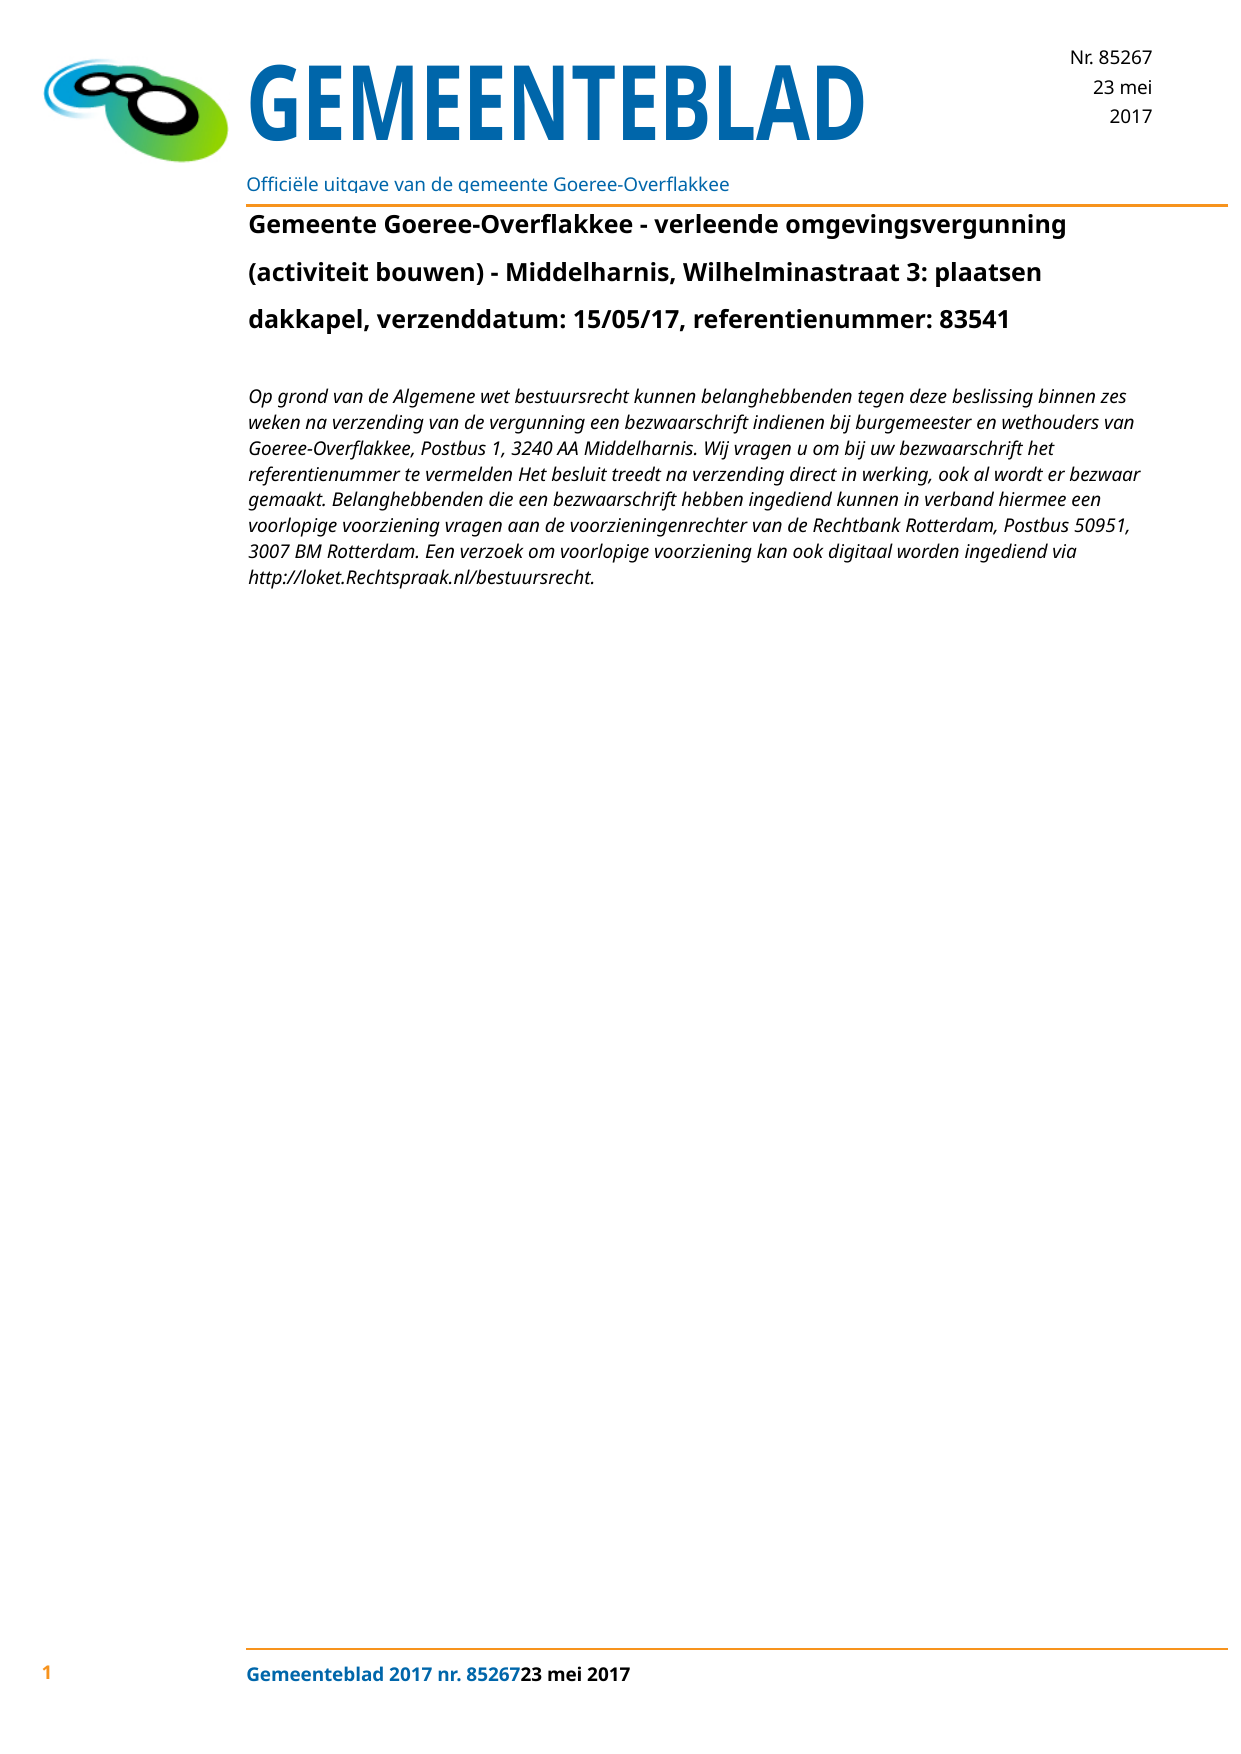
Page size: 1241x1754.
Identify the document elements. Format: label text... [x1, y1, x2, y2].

picture [41, 47, 231, 172]
text Op grond van de Algemene wet bestuursrecht kunnen belanghebbenden tegen deze beslissing binnen zes weken na verzending van de vergunning een bezwaarschrift indienen bij burgemeester en wethouders van Goeree-Overflakkee, Postbus 1, 3240 AA Middelharnis. Wij vragen u om bij uw bezwaarschrift het referentienummer te vermelden Het besluit treedt na verzending direct in werking, ook al wordt er bezwaar gemaakt. Belanghebbenden die een bezwaarschrift hebben ingediend kunnen in verband hiermee een voorlopige voorziening vragen aan de voorzieningenrechter van de Rechtbank Rotterdam, Postbus 50951, 3007 BM Rotterdam. Een verzoek om voorlopige voorziening kan ook digitaal worden ingediend via http://loket.Rechtspraak.nl/bestuursrecht. [248, 384, 1152, 589]
text Gemeente Goeree-Overflakkee - verleende omgevingsvergunning (activiteit bouwen) - Middelharnis, Wilhelminastraat 3: plaatsen dakkapel, verzenddatum: 15/05/17, referentienummer: 83541 [248, 207, 1152, 336]
